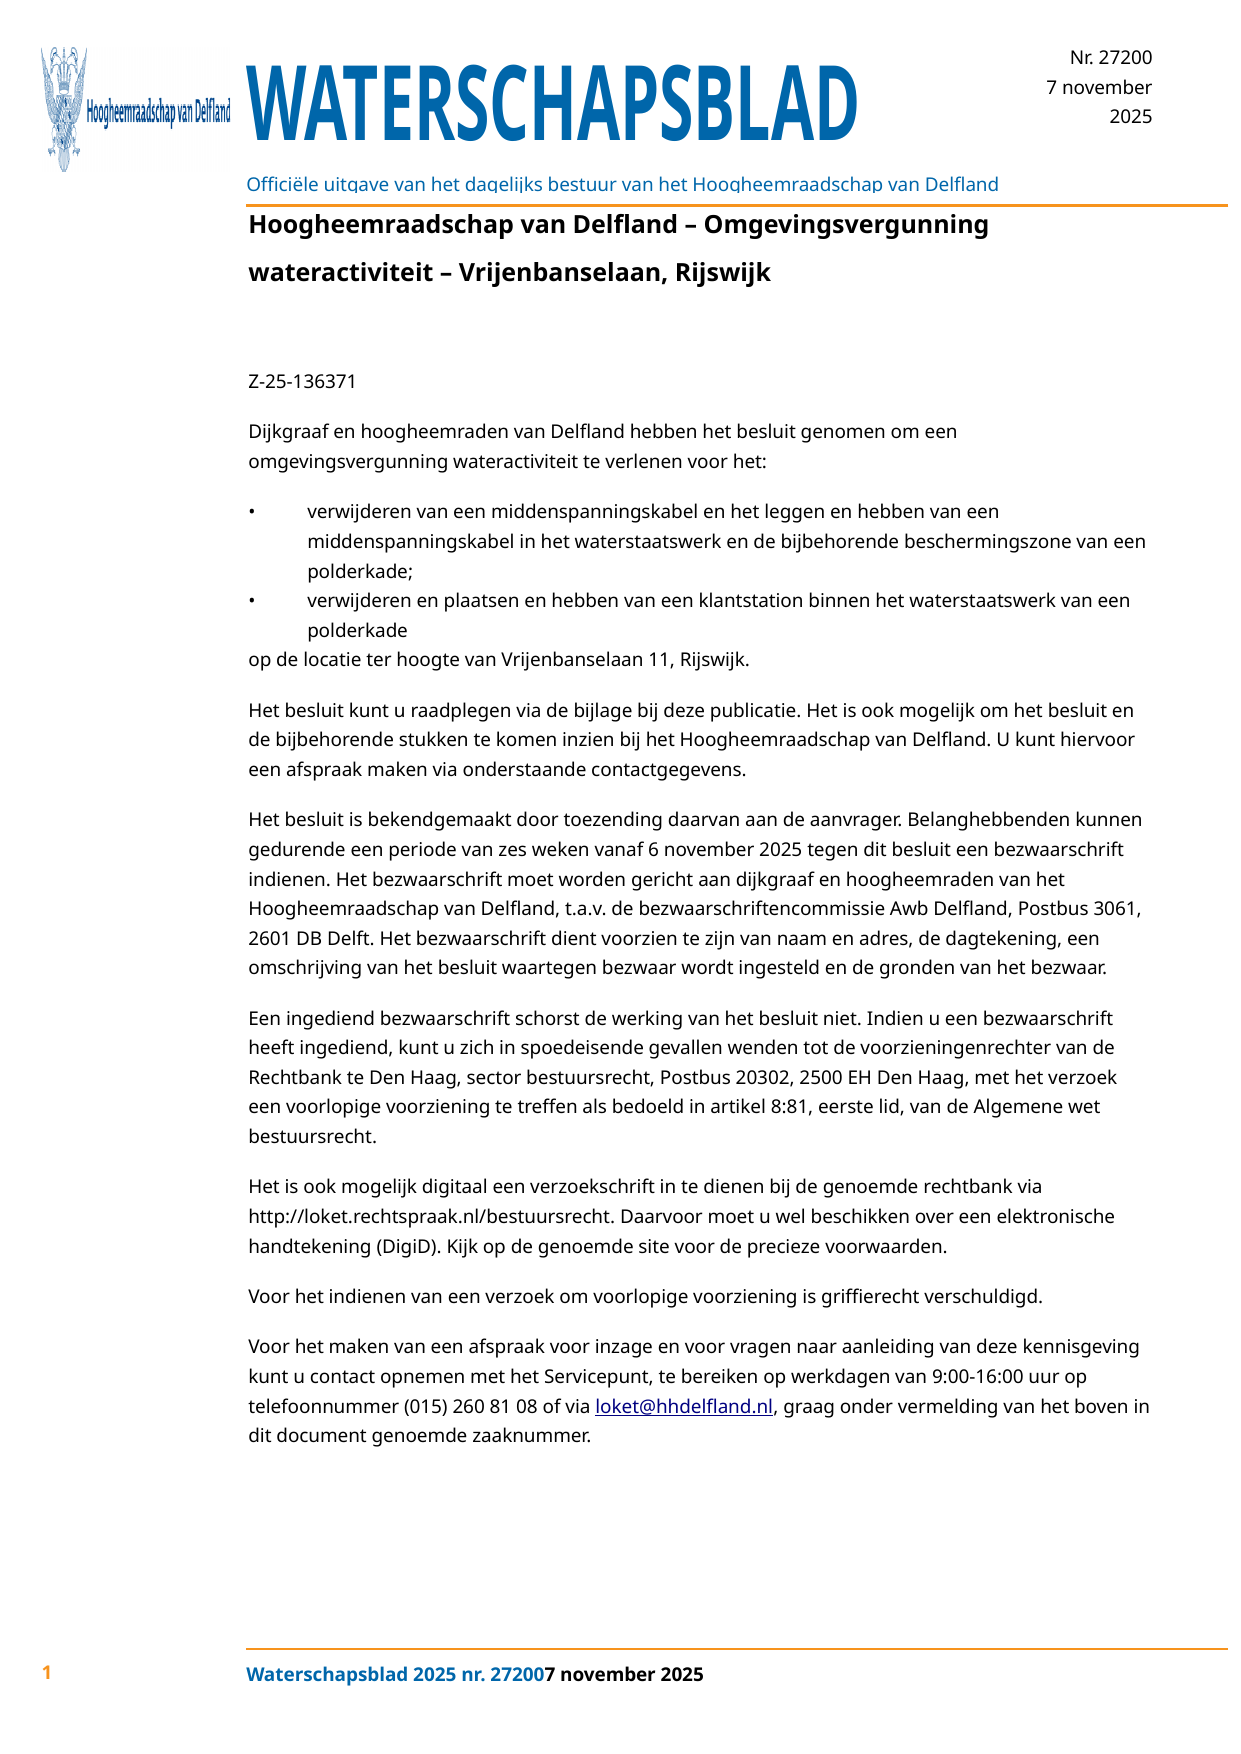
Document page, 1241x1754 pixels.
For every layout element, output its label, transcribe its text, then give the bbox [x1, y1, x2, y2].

text Het besluit is bekendgemaakt door toezending daarvan aan de aanvrager. Belanghebbenden kunnen gedurende een periode van zes weken vanaf 6 november 2025 tegen dit besluit een bezwaarschrift indienen. Het bezwaarschrift moet worden gericht aan dijkgraaf en hoogheemraden van het Hoogheemraadschap van Delfland, t.a.v. de bezwaarschriftencommissie Awb Delfland, Postbus 3061, 2601 DB Delft. Het bezwaarschrift dient voorzien te zijn van naam en adres, de dagtekening, een omschrijving van het besluit waartegen bezwaar wordt ingesteld en de gronden van het bezwaar. [248, 807, 1152, 980]
text op de locatie ter hoogte van Vrijenbanselaan 11, Rijswijk. [248, 647, 1152, 672]
text Het is ook mogelijk digitaal een verzoekschrift in te dienen bij de genoemde rechtbank via http://loket.rechtspraak.nl/bestuursrecht. Daarvoor moet u wel beschikken over een elektronische handtekening (DigiD). Kijk op de genoemde site voor de precieze voorwaarden. [248, 1174, 1152, 1259]
text Z-25-136371 [248, 368, 1152, 394]
list verwijderen van een middenspanningskabel en het leggen en hebben van een middenspanningskabel in het waterstaatswerk en de bijbehorende beschermingszone van een polderkade; [248, 499, 1152, 584]
list verwijderen en plaatsen en hebben van een klantstation binnen het waterstaatswerk van een polderkade [248, 587, 1152, 643]
text Het besluit kunt u raadplegen via de bijlage bij deze publicatie. Het is ook mogelijk om het besluit en de bijbehorende stukken te komen inzien bij het Hoogheemraadschap van Delfland. U kunt hiervoor een afspraak maken via onderstaande contactgegevens. [248, 697, 1152, 782]
text Een ingediend bezwaarschrift schorst de werking van het besluit niet. Indien u een bezwaarschrift heeft ingediend, kunt u zich in spoedeisende gevallen wenden tot de voorzieningenrechter van de Rechtbank te Den Haag, sector bestuursrecht, Postbus 20302, 2500 EH Den Haag, met het verzoek een voorlopige voorziening te treffen als bedoeld in artikel 8:81, eerste lid, van de Algemene wet bestuursrecht. [248, 1005, 1152, 1149]
text Voor het indienen van een verzoek om voorlopige voorziening is griffierecht verschuldigd. [248, 1283, 1152, 1309]
text Dijkgraaf en hoogheemraden van Delfland hebben het besluit genomen om een omgevingsvergunning wateractiviteit te verlenen voor het: [248, 419, 1152, 474]
text Hoogheemraadschap van Delfland – Omgevingsvergunning wateractiviteit – Vrijenbanselaan, Rijswijk [248, 207, 1152, 288]
text Voor het maken van een afspraak voor inzage en voor vragen naar aanleiding van deze kennisgeving kunt u contact opnemen met het Servicepunt, te bereiken op werkdagen van 9:00-16:00 uur op telefoonnummer (015) 260 81 08 of via loket@hhdelfland.nl, graag onder vermelding van het boven in dit document genoemde zaaknummer. [248, 1334, 1152, 1448]
picture [41, 47, 231, 172]
